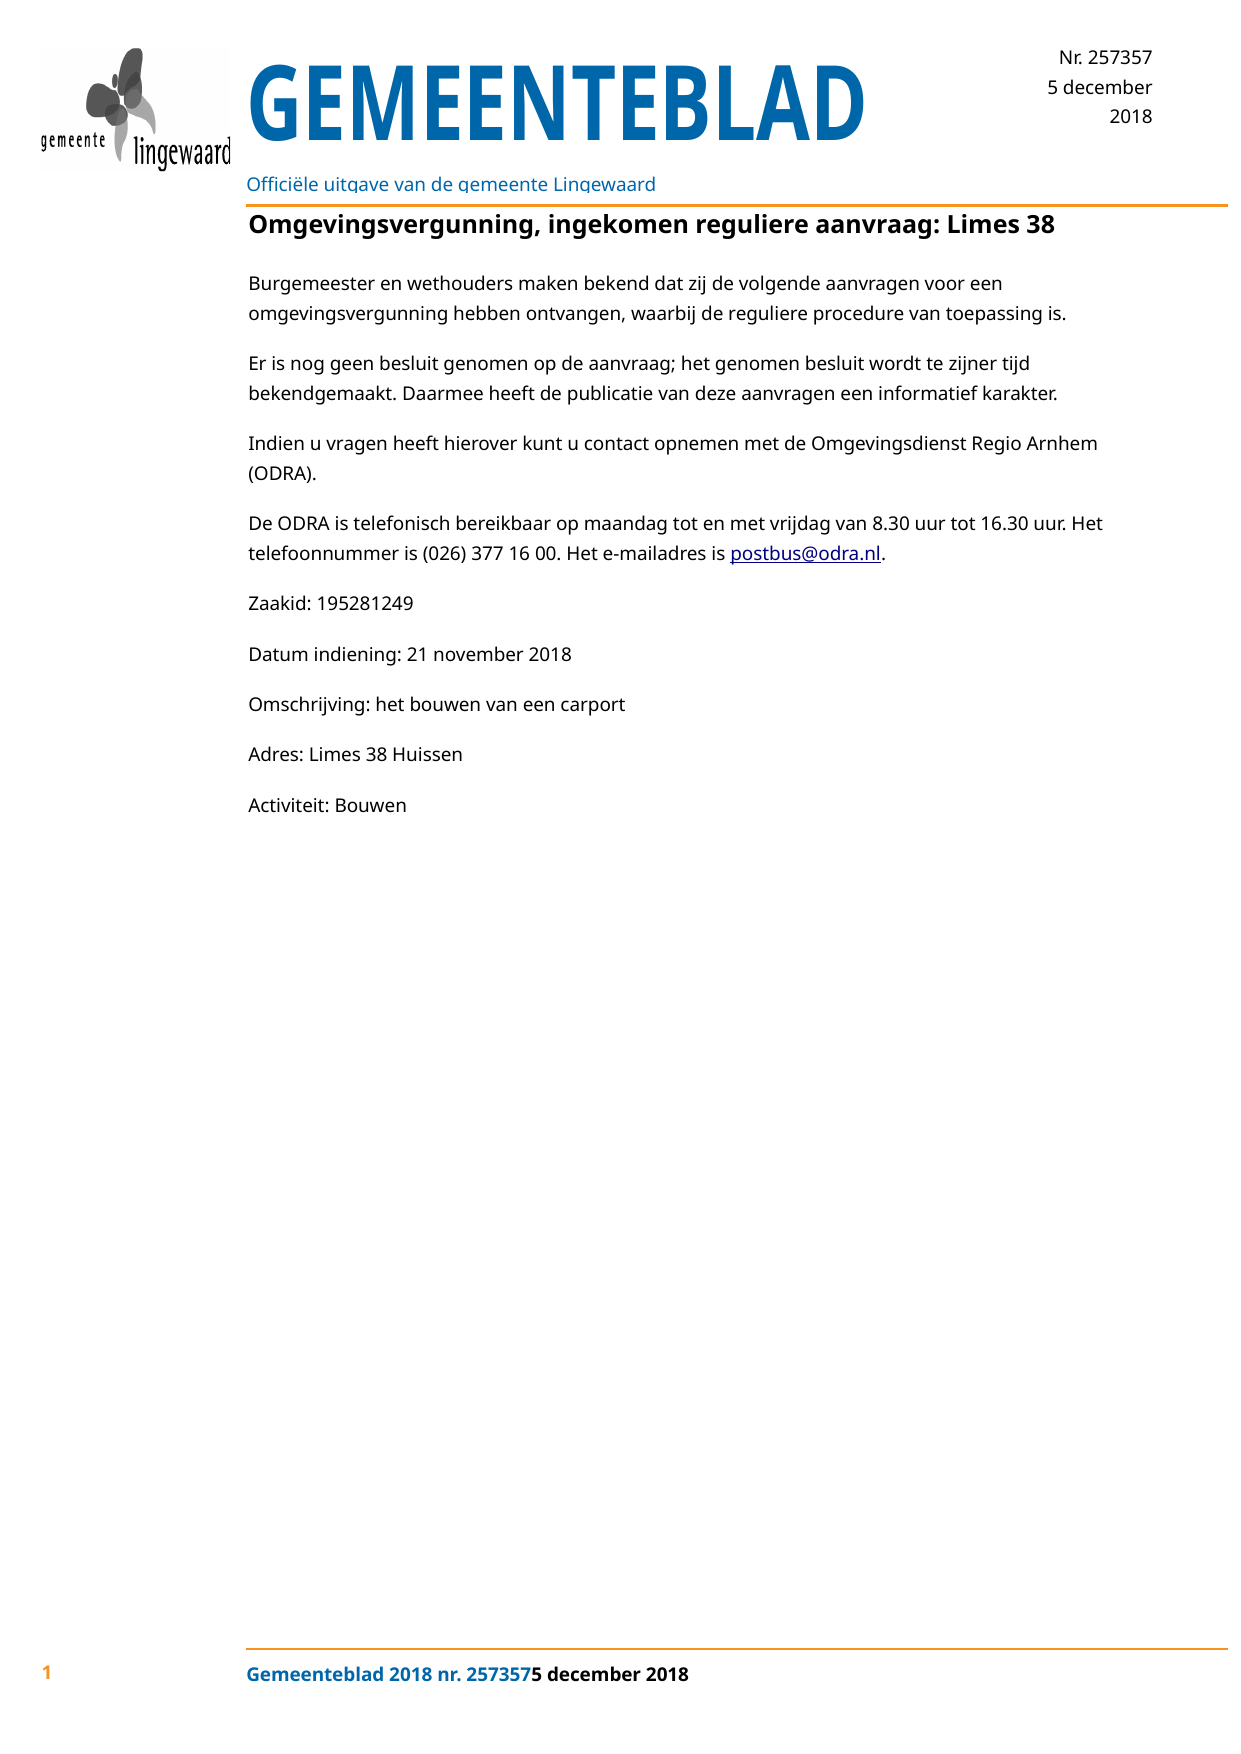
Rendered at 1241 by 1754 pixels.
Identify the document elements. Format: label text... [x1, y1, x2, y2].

text Zaakid: 195281249 [248, 590, 1152, 616]
text Datum indiening: 21 november 2018 [248, 641, 1152, 666]
text Indien u vragen heeft hierover kunt u contact opnemen met de Omgevingsdienst Regio Arnhem (ODRA). [248, 430, 1152, 486]
text De ODRA is telefonisch bereikbaar op maandag tot en met vrijdag van 8.30 uur tot 16.30 uur. Het telefoonnummer is (026) 377 16 00. Het e-mailadres is postbus@odra.nl. [248, 510, 1152, 566]
picture [41, 47, 231, 172]
text Omschrijving: het bouwen van een carport [248, 691, 1152, 717]
text Omgevingsvergunning, ingekomen reguliere aanvraag: Limes 38 [248, 207, 1152, 241]
text Er is nog geen besluit genomen op de aanvraag; het genomen besluit wordt te zijner tijd bekendgemaakt. Daarmee heeft de publicatie van deze aanvragen een informatief karakter. [248, 350, 1152, 406]
text Adres: Limes 38 Huissen [248, 742, 1152, 767]
text Burgemeester en wethouders maken bekend dat zij de volgende aanvragen voor een omgevingsvergunning hebben ontvangen, waarbij de reguliere procedure van toepassing is. [248, 270, 1152, 326]
text Activiteit: Bouwen [248, 792, 1152, 818]
